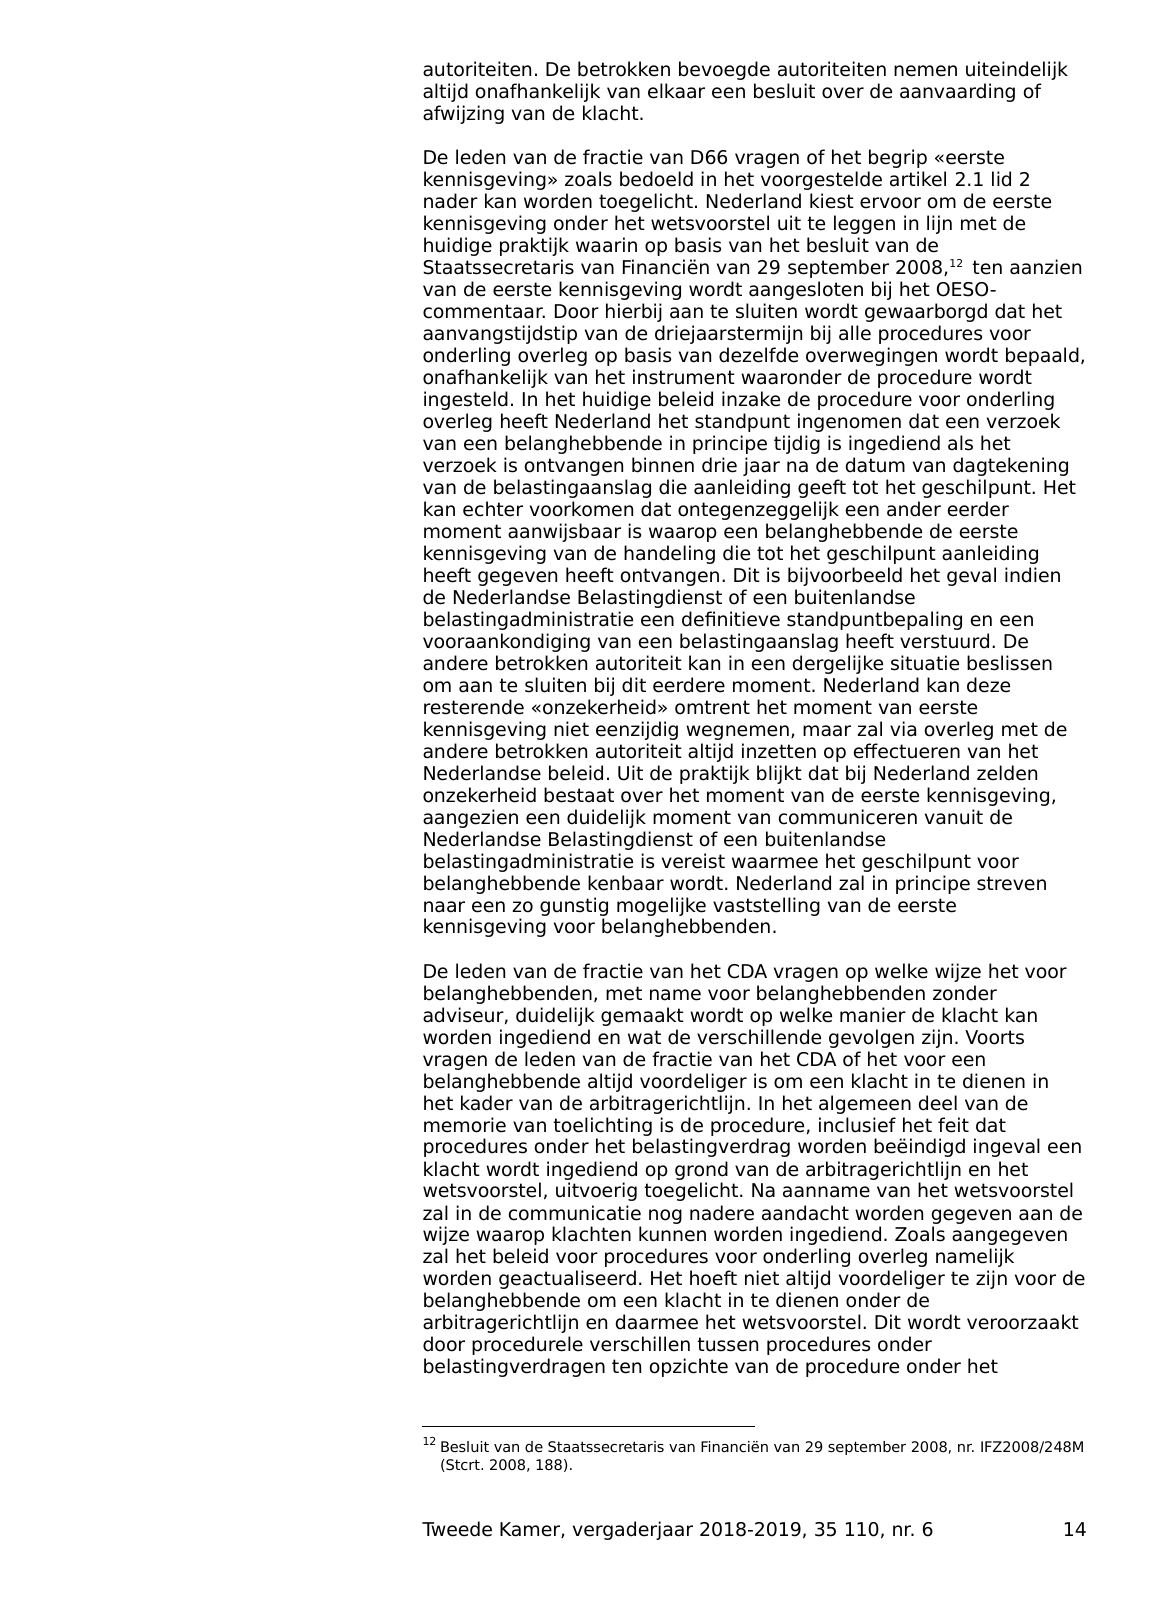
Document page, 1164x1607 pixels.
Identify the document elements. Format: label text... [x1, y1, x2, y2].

text De leden van de fractie van D66 vragen of het begrip «eerste kennisgeving» zoals bedoeld in het voorgestelde artikel 2.1 lid 2 nader kan worden toegelicht. Nederland kiest ervoor om de eerste kennisgeving onder het wetsvoorstel uit te leggen in lijn met de huidige praktijk waarin op basis van het besluit van de Staatssecretaris van Financiën van 29 september 2008, ten aanzien van de eerste kennisgeving wordt aangesloten bij het OESO-commentaar. Door hierbij aan te sluiten wordt gewaarborgd dat het aanvangstijdstip van de driejaarstermijn bij alle procedures voor onderling overleg op basis van dezelfde overwegingen wordt bepaald, onafhankelijk van het instrument waaronder de procedure wordt ingesteld. In het huidige beleid inzake de procedure voor onderling overleg heeft Nederland het standpunt ingenomen dat een verzoek van een belanghebbende in principe tijdig is ingediend als het verzoek is ontvangen binnen drie jaar na de datum van dagtekening van de belastingaanslag die aanleiding geeft tot het geschilpunt. Het kan echter voorkomen dat ontegenzeggelijk een ander eerder moment aanwijsbaar is waarop een belanghebbende de eerste kennisgeving van de handeling die tot het geschilpunt aanleiding heeft gegeven heeft ontvangen. Dit is bijvoorbeeld het geval indien de Nederlandse Belastingdienst of een buitenlandse belastingadministratie een definitieve standpuntbepaling en een vooraankondiging van een belastingaanslag heeft verstuurd. De andere betrokken autoriteit kan in een dergelijke situatie beslissen om aan te sluiten bij dit eerdere moment. Nederland kan deze resterende «onzekerheid» omtrent het moment van eerste kennisgeving niet eenzijdig wegnemen, maar zal via overleg met de andere betrokken autoriteit altijd inzetten op effectueren van het Nederlandse beleid. Uit de praktijk blijkt dat bij Nederland zelden onzekerheid bestaat over het moment van de eerste kennisgeving, aangezien een duidelijk moment van communiceren vanuit de Nederlandse Belastingdienst of een buitenlandse belastingadministratie is vereist waarmee het geschilpunt voor belanghebbende kenbaar wordt. Nederland zal in principe streven naar een zo gunstig mogelijke vaststelling van de eerste kennisgeving voor belanghebbenden. [422, 147, 1087, 938]
text autoriteiten. De betrokken bevoegde autoriteiten nemen uiteindelijk altijd onafhankelijk van elkaar een besluit over de aanvaarding of afwijzing van de klacht. [422, 59, 1087, 125]
text Besluit van de Staatssecretaris van Financiën van 29 september 2008, nr. IFZ2008/248M (Stcrt. 2008, 188). [422, 1435, 1087, 1474]
text De leden van de fractie van het CDA vragen op welke wijze het voor belanghebbenden, met name voor belanghebbenden zonder adviseur, duidelijk gemaakt wordt op welke manier de klacht kan worden ingediend en wat de verschillende gevolgen zijn. Voorts vragen de leden van de fractie van het CDA of het voor een belanghebbende altijd voordeliger is om een klacht in te dienen in het kader van de arbitragerichtlijn. In het algemeen deel van de memorie van toelichting is de procedure, inclusief het feit dat procedures onder het belastingverdrag worden beëindigd ingeval een klacht wordt ingediend op grond van de arbitragerichtlijn en het wetsvoorstel, uitvoerig toegelicht. Na aanname van het wetsvoorstel zal in de communicatie nog nadere aandacht worden gegeven aan de wijze waarop klachten kunnen worden ingediend. Zoals aangegeven zal het beleid voor procedures voor onderling overleg namelijk worden geactualiseerd. Het hoeft niet altijd voordeliger te zijn voor de belanghebbende om een klacht in te dienen onder de arbitragerichtlijn en daarmee het wetsvoorstel. Dit wordt veroorzaakt door procedurele verschillen tussen procedures onder belastingverdragen ten opzichte van de procedure onder het [422, 961, 1087, 1378]
